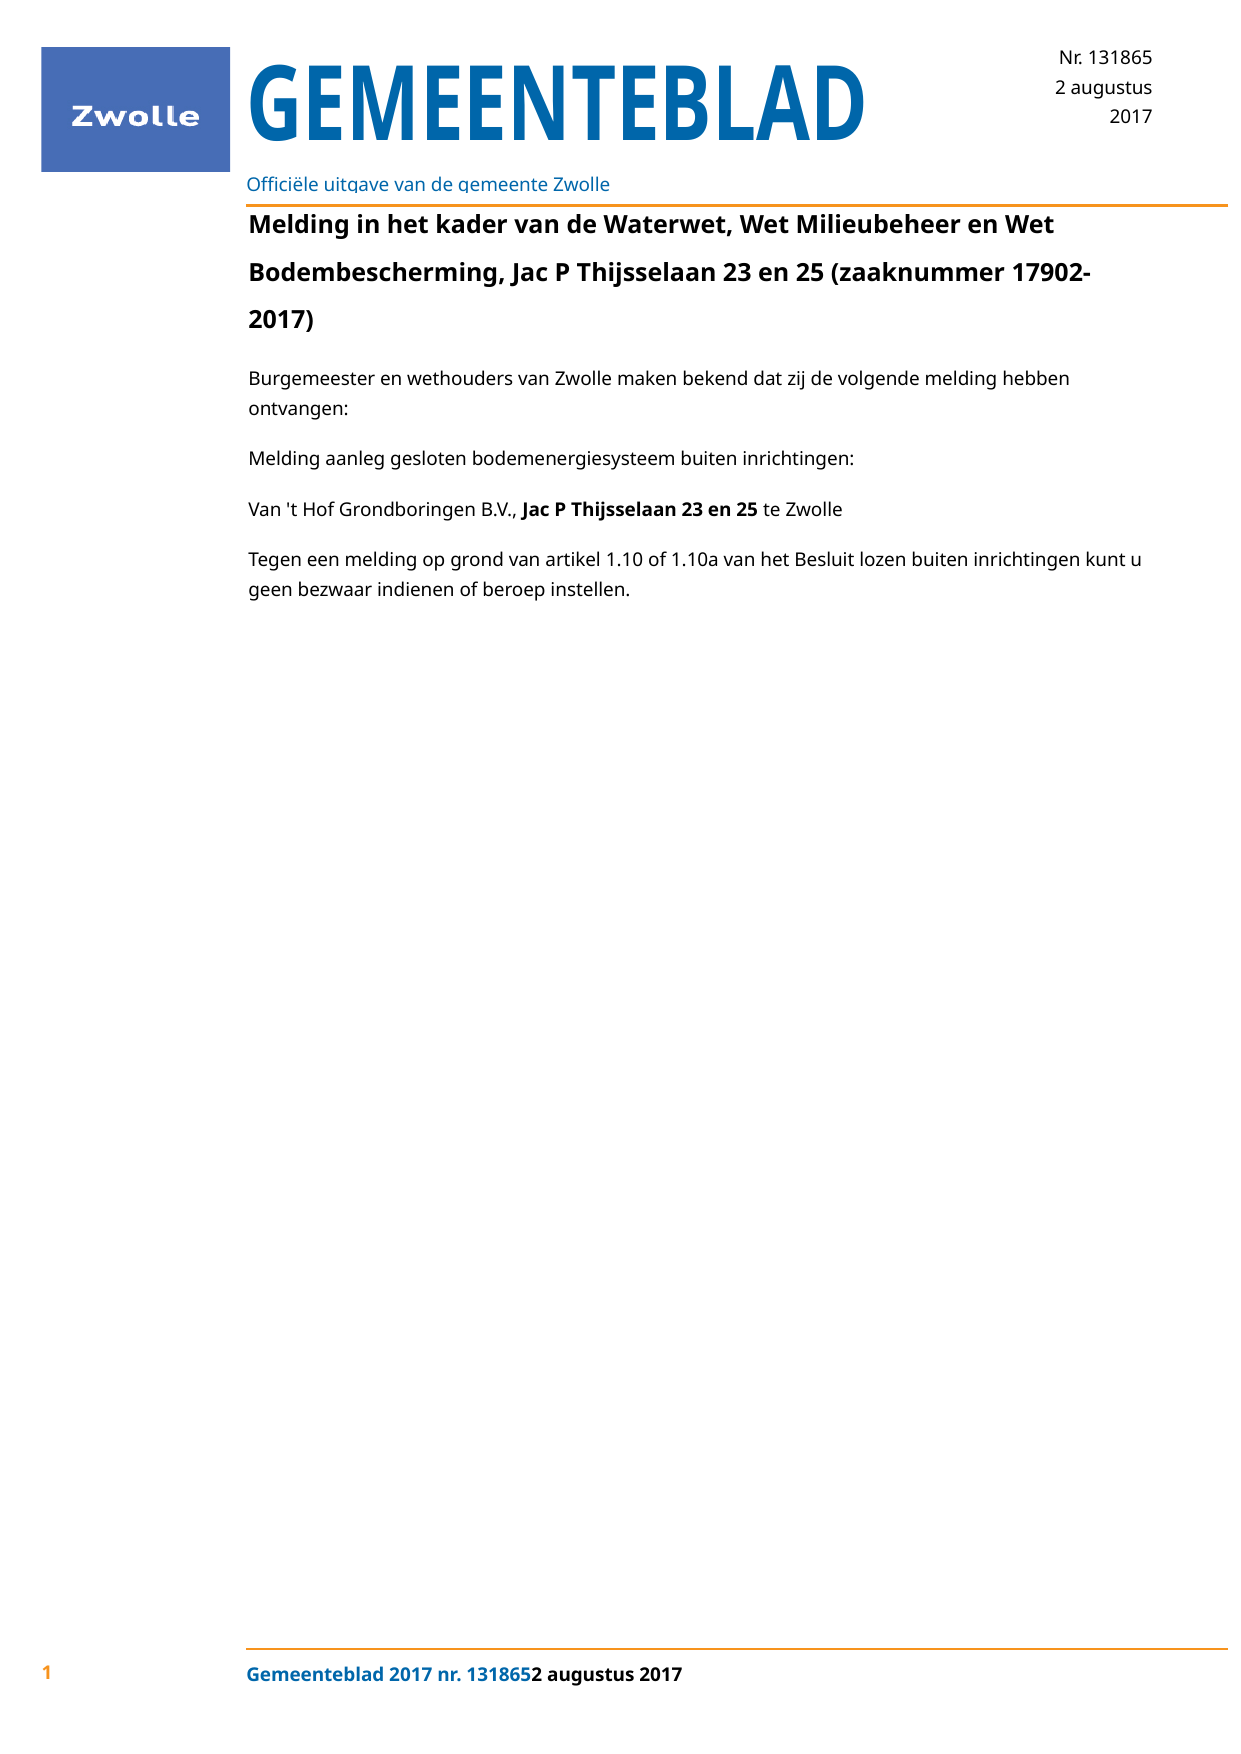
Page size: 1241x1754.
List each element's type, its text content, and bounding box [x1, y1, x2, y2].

text Melding in het kader van de Waterwet, Wet Milieubeheer en Wet Bodembescherming, Jac P Thijsselaan 23 en 25 (zaaknummer 17902-2017) [248, 207, 1152, 336]
text Melding aanleg gesloten bodemenergiesysteem buiten inrichtingen: [248, 446, 1152, 471]
text Tegen een melding op grond van artikel 1.10 of 1.10a van het Besluit lozen buiten inrichtingen kunt u geen bezwaar indienen of beroep instellen. [248, 546, 1152, 602]
text Burgemeester en wethouders van Zwolle maken bekend dat zij de volgende melding hebben ontvangen: [248, 366, 1152, 421]
text Van 't Hof Grondboringen B.V., Jac P Thijsselaan 23 en 25 te Zwolle [248, 496, 1152, 522]
picture [41, 47, 231, 172]
